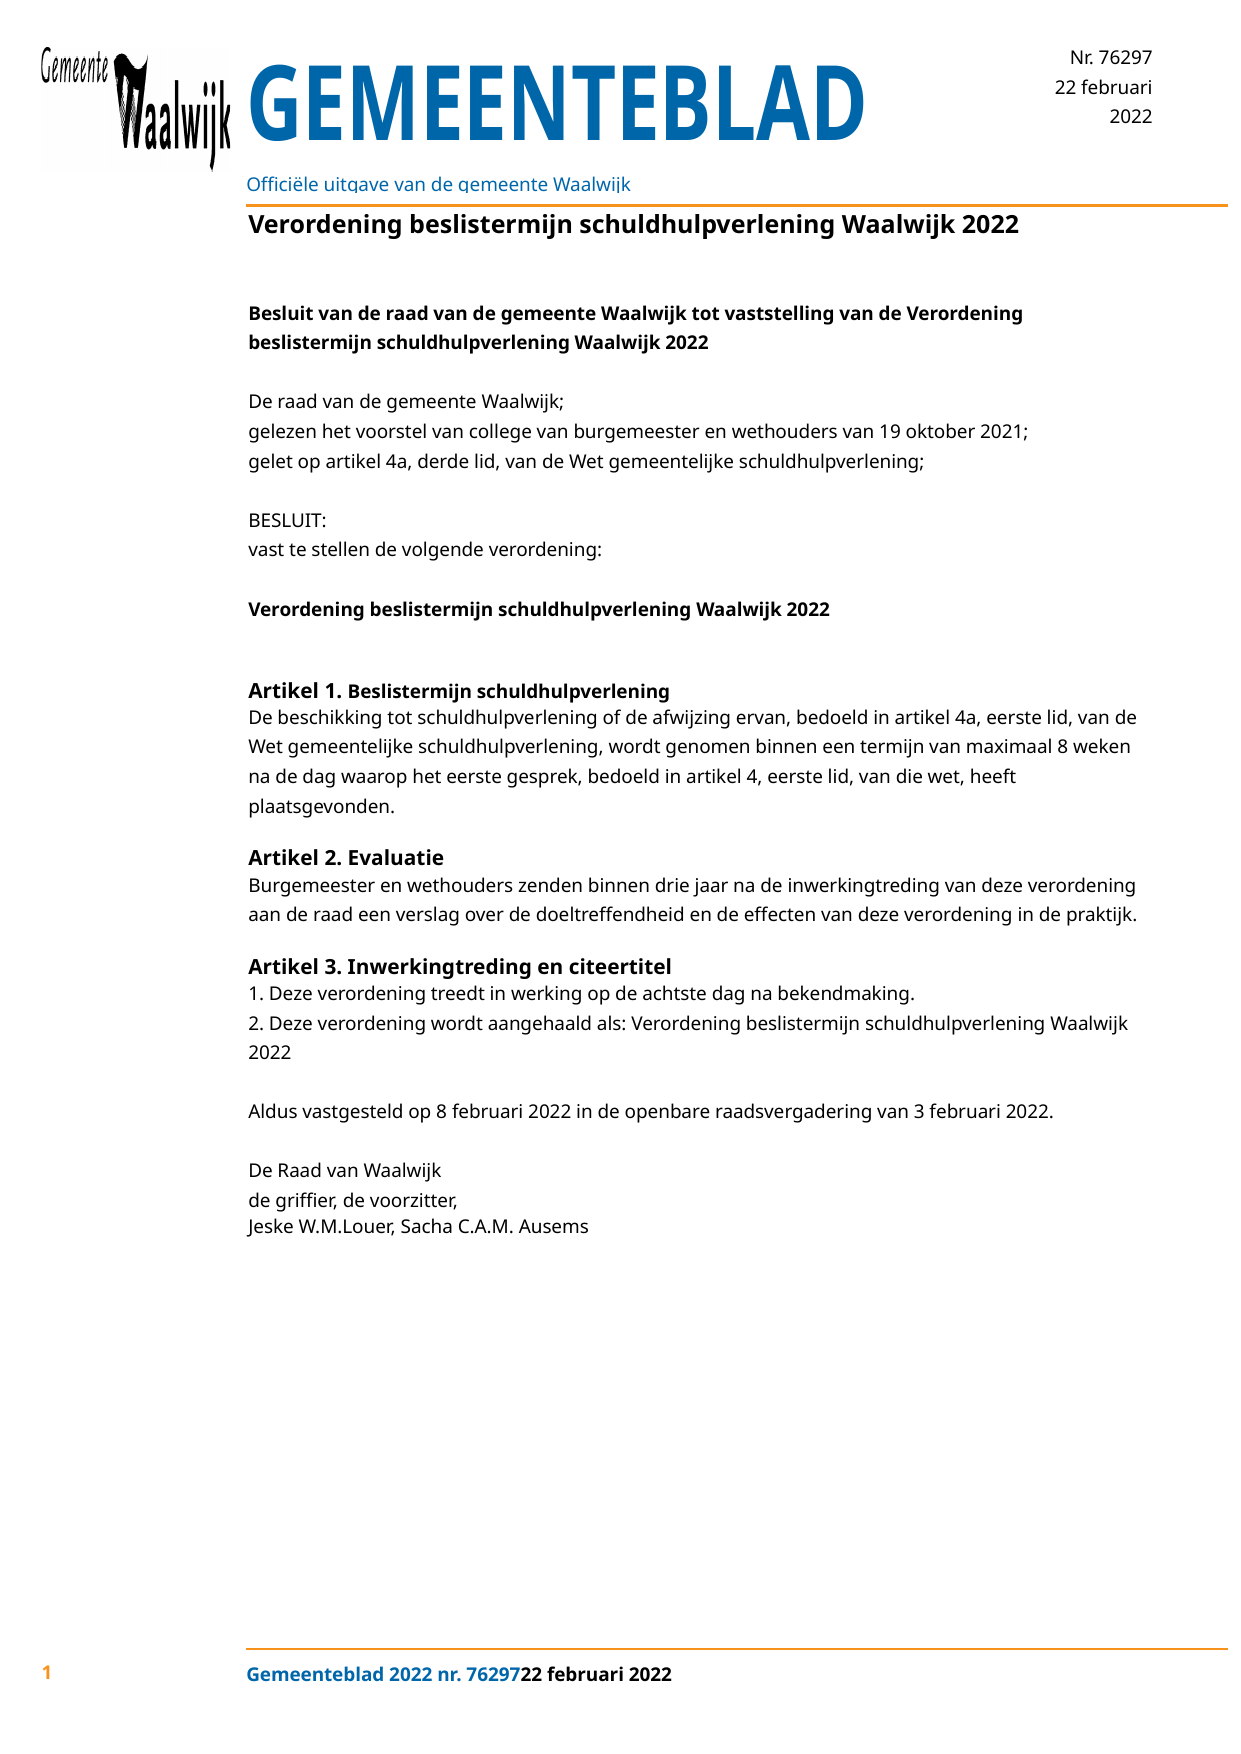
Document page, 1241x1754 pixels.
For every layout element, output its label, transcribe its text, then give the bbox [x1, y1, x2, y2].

text De Raad van Waalwijk [248, 1158, 1152, 1183]
text Verordening beslistermijn schuldhulpverlening Waalwijk 2022 [248, 596, 1152, 621]
text vast te stellen de volgende verordening: [248, 537, 1152, 562]
text 2. Deze verordening wordt aangehaald als: Verordening beslistermijn schuldhulpverlening Waalwijk 2022 [248, 1010, 1152, 1065]
text 1. Deze verordening treedt in werking op de achtste dag na bekendmaking. [248, 980, 1152, 1006]
text Verordening beslistermijn schuldhulpverlening Waalwijk 2022 [248, 207, 1152, 241]
text Artikel 3. Inwerkingtreding en citeertitel [248, 952, 1152, 980]
text De raad van de gemeente Waalwijk; [248, 389, 1152, 414]
text BESLUIT: [248, 507, 1152, 533]
text Burgemeester en wethouders zenden binnen drie jaar na de inwerkingtreding van deze verordening aan de raad een verslag over de doeltreffendheid en de effecten van deze verordening in de praktijk. [248, 872, 1152, 927]
text Besluit van de raad van de gemeente Waalwijk tot vaststelling van de Verordening beslistermijn schuldhulpverlening Waalwijk 2022 [248, 300, 1152, 355]
text Jeske W.M.Louer, Sacha C.A.M. Ausems [248, 1213, 1152, 1239]
text gelet op artikel 4a, derde lid, van de Wet gemeentelijke schuldhulpverlening; [248, 448, 1152, 473]
picture [41, 47, 231, 172]
text de griffier, de voorzitter, [248, 1187, 1152, 1213]
text Aldus vastgesteld op 8 februari 2022 in de openbare raadsvergadering van 3 februari 2022. [248, 1098, 1152, 1124]
text De beschikking tot schuldhulpverlening of de afwijzing ervan, bedoeld in artikel 4a, eerste lid, van de Wet gemeentelijke schuldhulpverlening, wordt genomen binnen een termijn van maximaal 8 weken na de dag waarop het eerste gesprek, bedoeld in artikel 4, eerste lid, van die wet, heeft plaatsgevonden. [248, 704, 1152, 819]
text Artikel 1. Beslistermijn schuldhulpverlening [248, 676, 1152, 704]
text Artikel 2. Evaluatie [248, 843, 1152, 872]
text gelezen het voorstel van college van burgemeester en wethouders van 19 oktober 2021; [248, 418, 1152, 444]
